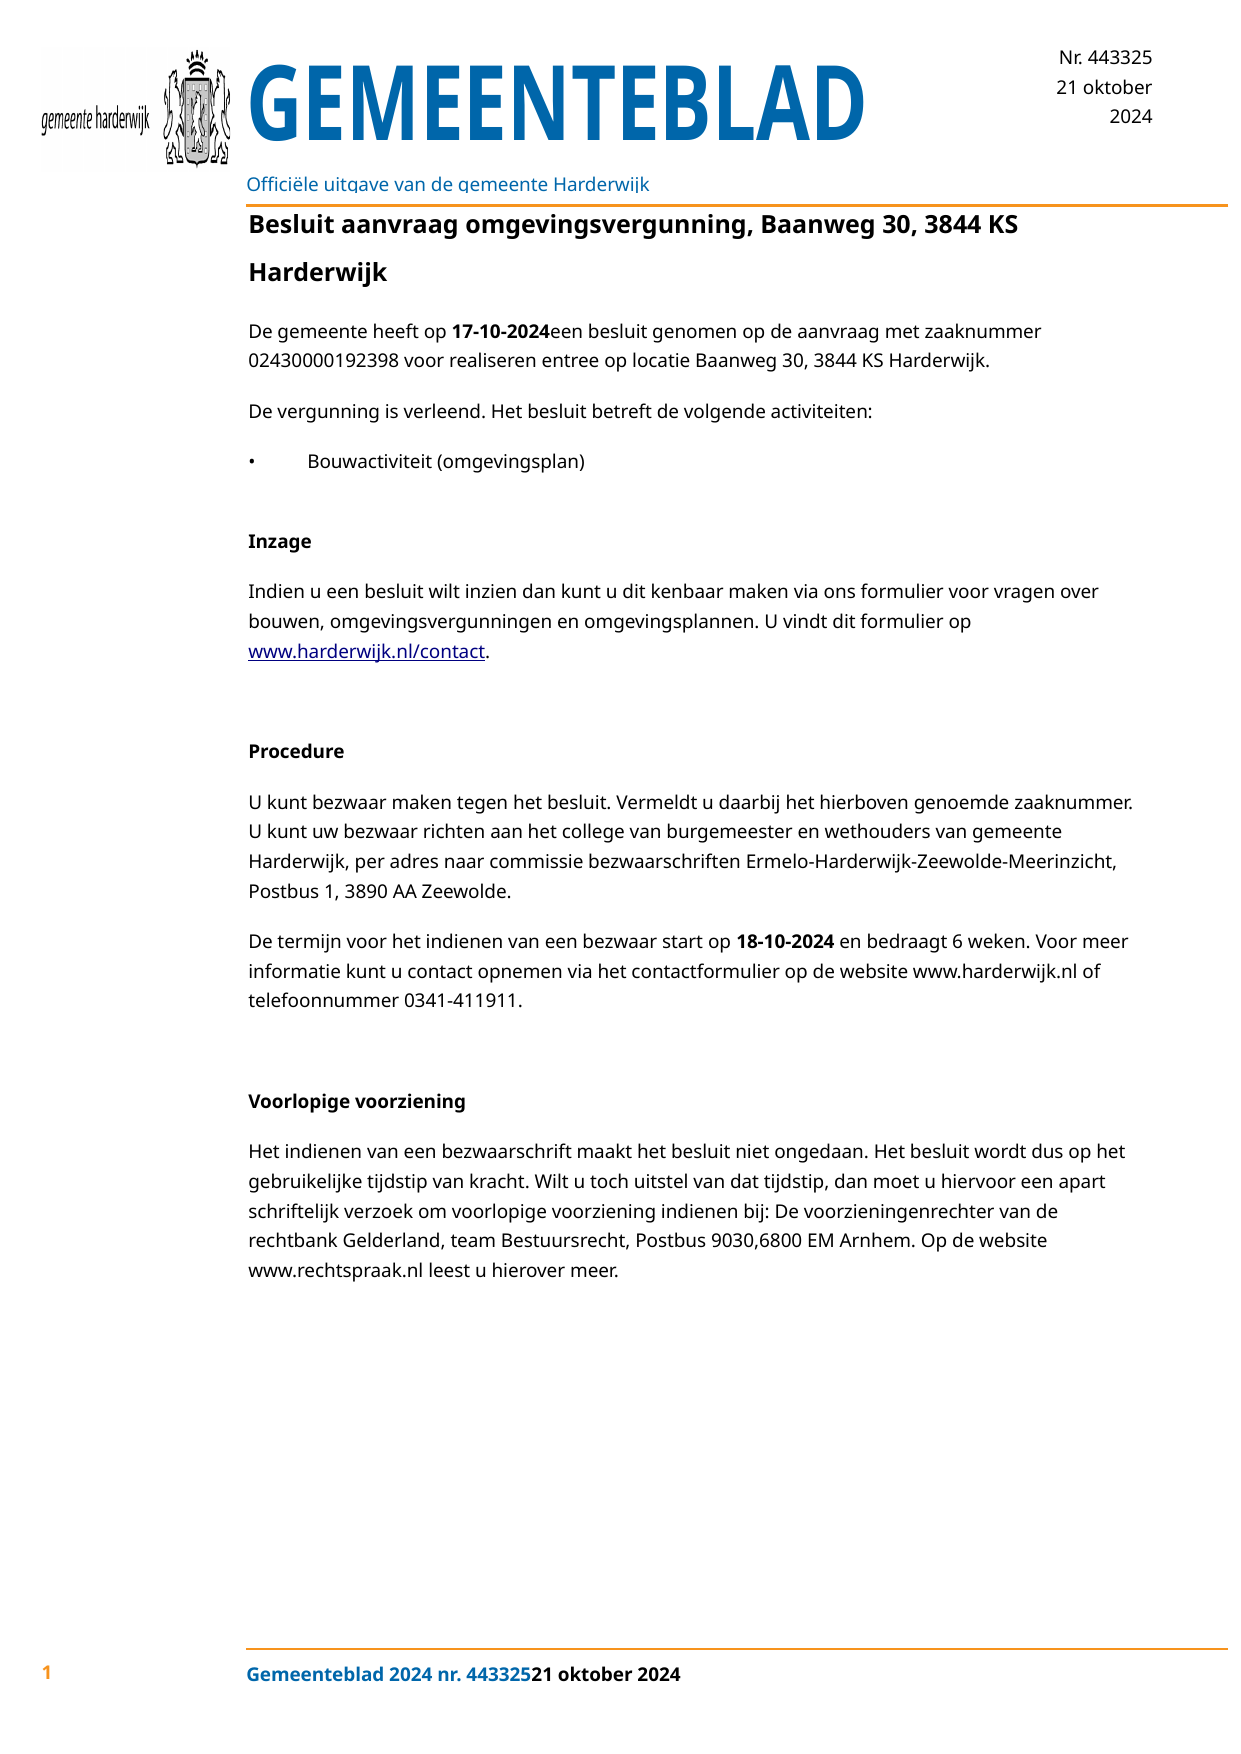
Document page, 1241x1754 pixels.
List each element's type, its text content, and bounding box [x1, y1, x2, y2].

picture [41, 47, 231, 172]
text De termijn voor het indienen van een bezwaar start op 18-10-2024 en bedraagt 6 weken. Voor meer informatie kunt u contact opnemen via het contactformulier op de website www.harderwijk.nl of telefoonnummer 0341-411911. [248, 928, 1152, 1013]
text Procedure [248, 739, 1152, 764]
text Voorlopige voorziening [248, 1088, 1152, 1114]
text Inzage [248, 528, 1152, 554]
text De vergunning is verleend. Het besluit betreft de volgende activiteiten: [248, 398, 1152, 424]
text Het indienen van een bezwaarschrift maakt het besluit niet ongedaan. Het besluit wordt dus op het gebruikelijke tijdstip van kracht. Wilt u toch uitstel van dat tijdstip, dan moet u hiervoor een apart schriftelijk verzoek om voorlopige voorziening indienen bij: De voorzieningenrechter van de rechtbank Gelderland, team Bestuursrecht, Postbus 9030,6800 EM Arnhem. Op de website www.rechtspraak.nl leest u hierover meer. [248, 1139, 1152, 1283]
list Bouwactiviteit (omgevingsplan) [248, 448, 1152, 474]
text De gemeente heeft op 17-10-2024een besluit genomen op de aanvraag met zaaknummer 02430000192398 voor realiseren entree op locatie Baanweg 30, 3844 KS Harderwijk. [248, 318, 1152, 373]
text Indien u een besluit wilt inzien dan kunt u dit kenbaar maken via ons formulier voor vragen over bouwen, omgevingsvergunningen en omgevingsplannen. U vindt dit formulier op www.harderwijk.nl/contact. [248, 579, 1152, 664]
text U kunt bezwaar maken tegen het besluit. Vermeldt u daarbij het hierboven genoemde zaaknummer. U kunt uw bezwaar richten aan het college van burgemeester en wethouders van gemeente Harderwijk, per adres naar commissie bezwaarschriften Ermelo-Harderwijk-Zeewolde-Meerinzicht, Postbus 1, 3890 AA Zeewolde. [248, 789, 1152, 904]
text Besluit aanvraag omgevingsvergunning, Baanweg 30, 3844 KS Harderwijk [248, 207, 1152, 288]
